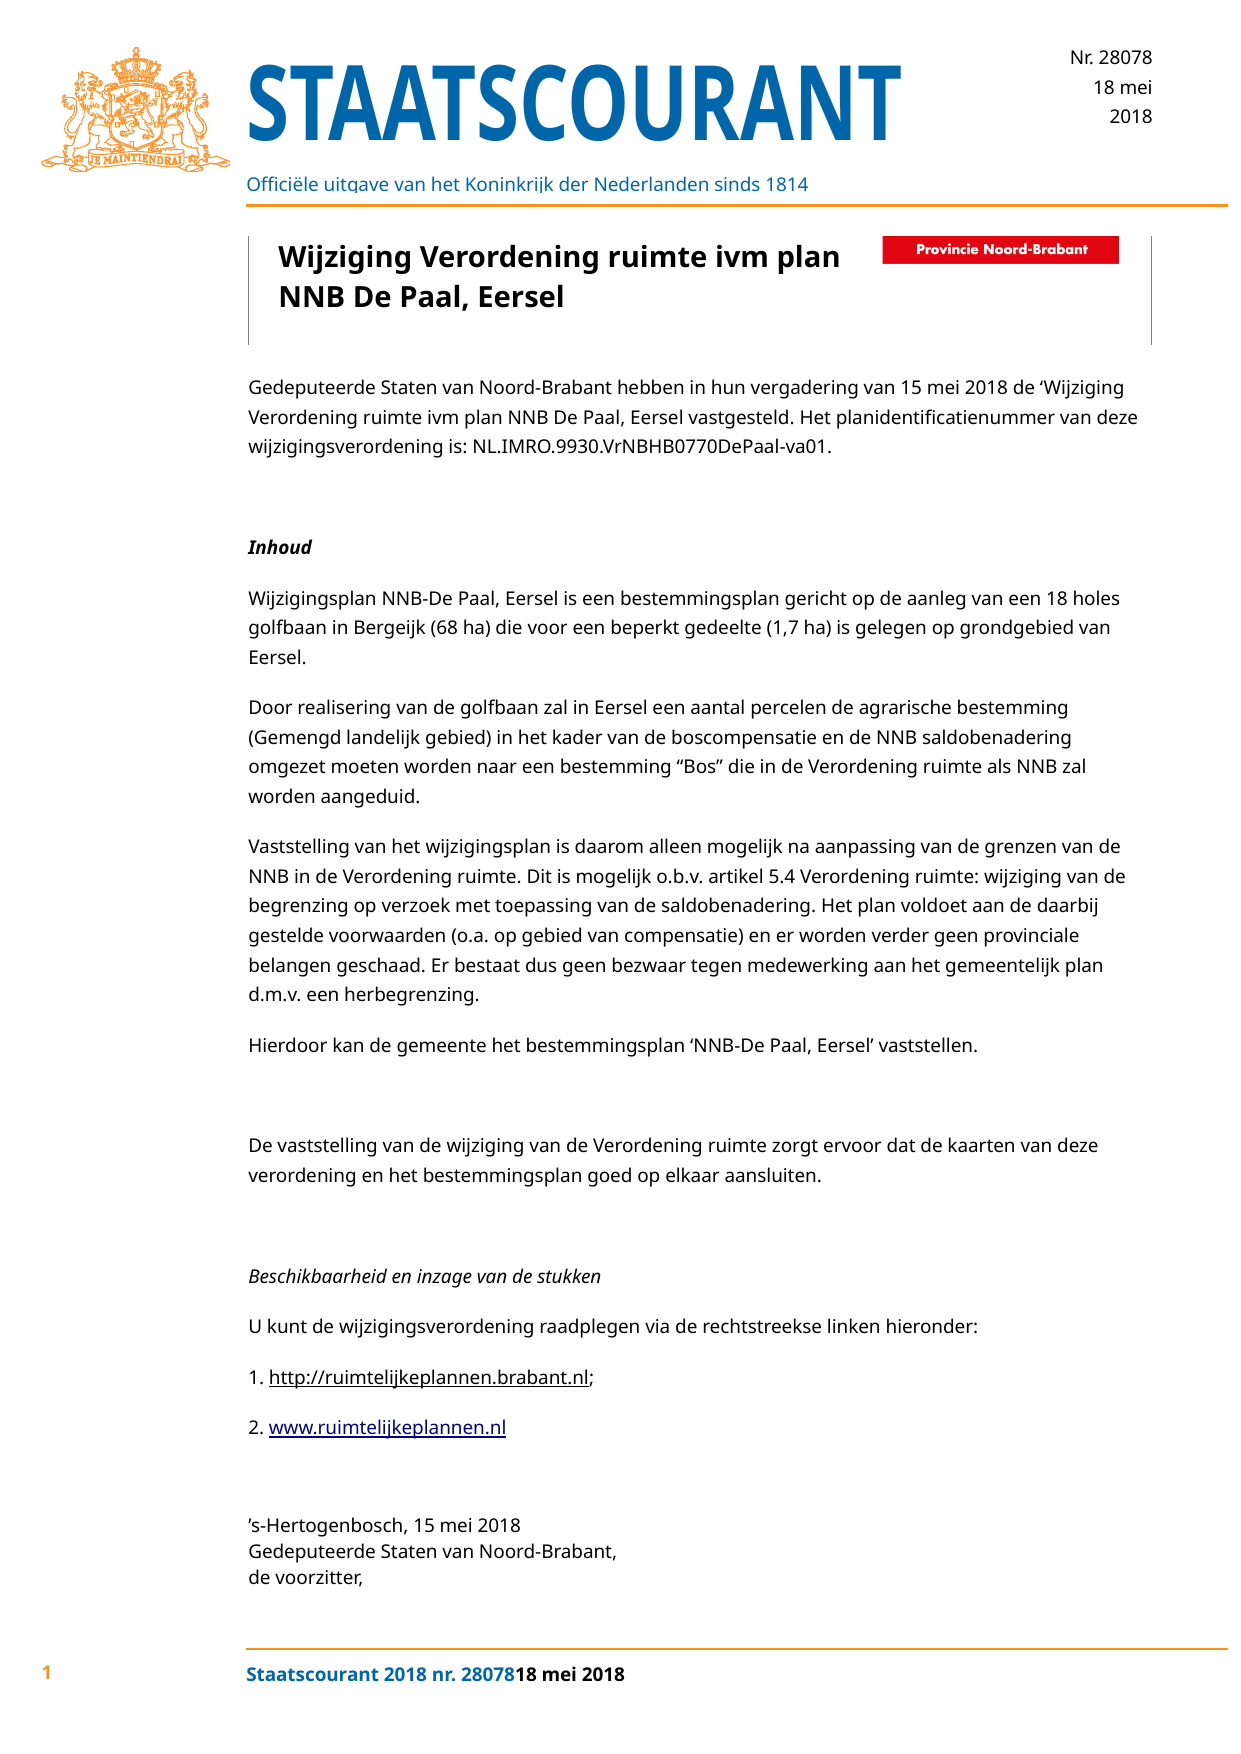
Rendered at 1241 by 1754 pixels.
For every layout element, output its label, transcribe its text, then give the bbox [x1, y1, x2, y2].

text Wijzigingsplan NNB-De Paal, Eersel is een bestemmingsplan gericht op de aanleg van een 18 holes golfbaan in Bergeijk (68 ha) die voor een beperkt gedeelte (1,7 ha) is gelegen op grondgebied van Eersel. [248, 585, 1152, 669]
text ’s-Hertogenbosch, 15 mei 2018 [248, 1512, 1152, 1538]
text Beschikbaarheid en inzage van de stukken [248, 1263, 1152, 1289]
text 1. http://ruimtelijkeplannen.brabant.nl; [248, 1364, 1152, 1389]
table_header Wijziging Verordening ruimte ivm plan NNB De Paal, Eersel [249, 236, 850, 345]
text Gedeputeerde Staten van Noord-Brabant hebben in hun vergadering van 15 mei 2018 de ‘Wijziging Verordening ruimte ivm plan NNB De Paal, Eersel vastgesteld. Het planidentificatienummer van deze wijzigingsverordening is: NL.IMRO.9930.VrNBHB0770DePaal-va01. [248, 374, 1152, 459]
text Door realisering van de golfbaan zal in Eersel een aantal percelen de agrarische bestemming (Gemengd landelijk gebied) in het kader van de boscompensatie en de NNB saldobenadering omgezet moeten worden naar een bestemming “Bos” die in de Verordening ruimte als NNB zal worden aangeduid. [248, 694, 1152, 809]
text U kunt de wijzigingsverordening raadplegen via de rechtstreekse linken hieronder: [248, 1313, 1152, 1339]
table_header [1119, 236, 1151, 263]
table_header [850, 236, 882, 263]
text Hierdoor kan de gemeente het bestemmingsplan ‘NNB-De Paal, Eersel’ vaststellen. [248, 1032, 1152, 1057]
table_header [850, 264, 1151, 345]
picture [41, 47, 231, 172]
text Gedeputeerde Staten van Noord-Brabant, [248, 1538, 1152, 1564]
picture [882, 236, 1119, 264]
text 2. www.ruimtelijkeplannen.nl [248, 1414, 1152, 1440]
text Inhoud [248, 534, 1152, 560]
text de voorzitter, [248, 1564, 1152, 1590]
text Vaststelling van het wijzigingsplan is daarom alleen mogelijk na aanpassing van de grenzen van de NNB in de Verordening ruimte. Dit is mogelijk o.b.v. artikel 5.4 Verordening ruimte: wijziging van de begrenzing op verzoek met toepassing van de saldobenadering. Het plan voldoet aan de daarbij gestelde voorwaarden (o.a. op gebied van compensatie) en er worden verder geen provinciale belangen geschaad. Er bestaat dus geen bezwaar tegen medewerking aan het gemeentelijk plan d.m.v. een herbegrenzing. [248, 833, 1152, 1007]
text De vaststelling van de wijziging van de Verordening ruimte zorgt ervoor dat de kaarten van deze verordening en het bestemmingsplan goed op elkaar aansluiten. [248, 1133, 1152, 1188]
